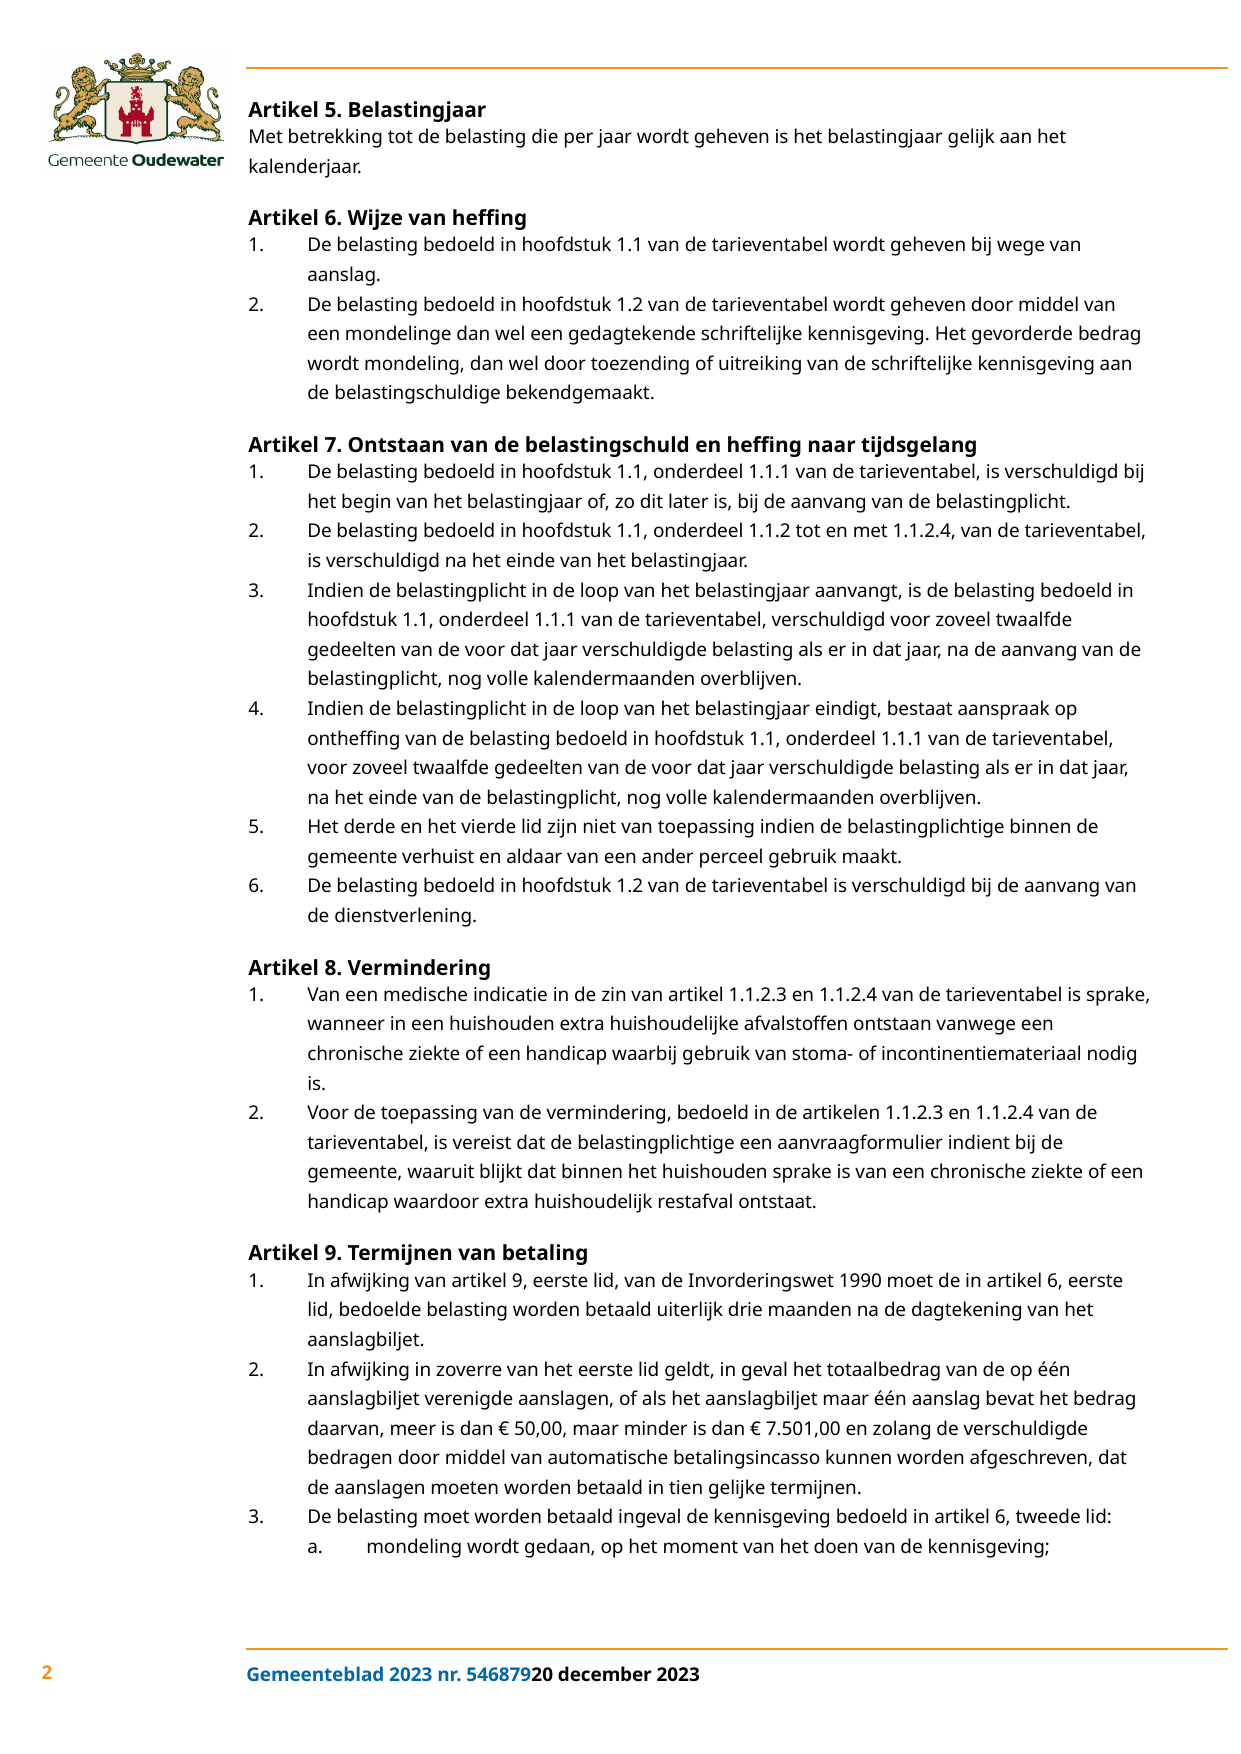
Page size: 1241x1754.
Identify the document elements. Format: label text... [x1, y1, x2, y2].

list De belasting bedoeld in hoofdstuk 1.1 van de tarieventabel wordt geheven bij wege van aanslag. [248, 232, 1152, 287]
text Artikel 8. Vermindering [248, 953, 1152, 981]
list De belasting bedoeld in hoofdstuk 1.1, onderdeel 1.1.1 van de tarieventabel, is verschuldigd bij het begin van het belastingjaar of, zo dit later is, bij de aanvang van de belastingplicht. [248, 458, 1152, 514]
list De belasting bedoeld in hoofdstuk 1.2 van de tarieventabel wordt geheven door middel van een mondelinge dan wel een gedagtekende schriftelijke kennisgeving. Het gevorderde bedrag wordt mondeling, dan wel door toezending of uitreiking van de schriftelijke kennisgeving aan de belastingschuldige bekendgemaakt. [248, 291, 1152, 405]
list Indien de belastingplicht in de loop van het belastingjaar aanvangt, is de belasting bedoeld in hoofdstuk 1.1, onderdeel 1.1.1 van de tarieventabel, verschuldigd voor zoveel twaalfde gedeelten van de voor dat jaar verschuldigde belasting als er in dat jaar, na de aanvang van de belastingplicht, nog volle kalendermaanden overblijven. [248, 577, 1152, 691]
list In afwijking van artikel 9, eerste lid, van de Invorderingswet 1990 moet de in artikel 6, eerste lid, bedoelde belasting worden betaald uiterlijk drie maanden na de dagtekening van het aanslagbiljet. [248, 1267, 1152, 1352]
list mondeling wordt gedaan, op het moment van het doen van de kennisgeving; [307, 1533, 1152, 1559]
list Voor de toepassing van de vermindering, bedoeld in de artikelen 1.1.2.3 en 1.1.2.4 van de tarieventabel, is vereist dat de belastingplichtige een aanvraagformulier indient bij de gemeente, waaruit blijkt dat binnen het huishouden sprake is van een chronische ziekte of een handicap waardoor extra huishoudelijk restafval ontstaat. [248, 1099, 1152, 1214]
list De belasting bedoeld in hoofdstuk 1.1, onderdeel 1.1.2 tot en met 1.1.2.4, van de tarieventabel, is verschuldigd na het einde van het belastingjaar. [248, 518, 1152, 573]
text Met betrekking tot de belasting die per jaar wordt geheven is het belastingjaar gelijk aan het kalenderjaar. [248, 123, 1152, 178]
text Artikel 5. Belastingjaar [248, 95, 1152, 123]
picture [41, 47, 231, 172]
list In afwijking in zoverre van het eerste lid geldt, in geval het totaalbedrag van de op één aanslagbiljet verenigde aanslagen, of als het aanslagbiljet maar één aanslag bevat het bedrag daarvan, meer is dan € 50,00, maar minder is dan € 7.501,00 en zolang de verschuldigde bedragen door middel van automatische betalingsincasso kunnen worden afgeschreven, dat de aanslagen moeten worden betaald in tien gelijke termijnen. [248, 1356, 1152, 1500]
text Artikel 9. Termijnen van betaling [248, 1238, 1152, 1267]
text Artikel 6. Wijze van heffing [248, 203, 1152, 232]
list Het derde en het vierde lid zijn niet van toepassing indien de belastingplichtige binnen de gemeente verhuist en aldaar van een ander perceel gebruik maakt. [248, 813, 1152, 869]
text Artikel 7. Ontstaan van de belastingschuld en heffing naar tijdsgelang [248, 430, 1152, 458]
list De belasting moet worden betaald ingeval de kennisgeving bedoeld in artikel 6, tweede lid: [248, 1504, 1152, 1529]
list De belasting bedoeld in hoofdstuk 1.2 van de tarieventabel is verschuldigd bij de aanvang van de dienstverlening. [248, 873, 1152, 928]
list Indien de belastingplicht in de loop van het belastingjaar eindigt, bestaat aanspraak op ontheffing van de belasting bedoeld in hoofdstuk 1.1, onderdeel 1.1.1 van de tarieventabel, voor zoveel twaalfde gedeelten van de voor dat jaar verschuldigde belasting als er in dat jaar, na het einde van de belastingplicht, nog volle kalendermaanden overblijven. [248, 695, 1152, 809]
list Van een medische indicatie in de zin van artikel 1.1.2.3 en 1.1.2.4 van de tarieventabel is sprake, wanneer in een huishouden extra huishoudelijke afvalstoffen ontstaan vanwege een chronische ziekte of een handicap waarbij gebruik van stoma- of incontinentiemateriaal nodig is. [248, 981, 1152, 1096]
